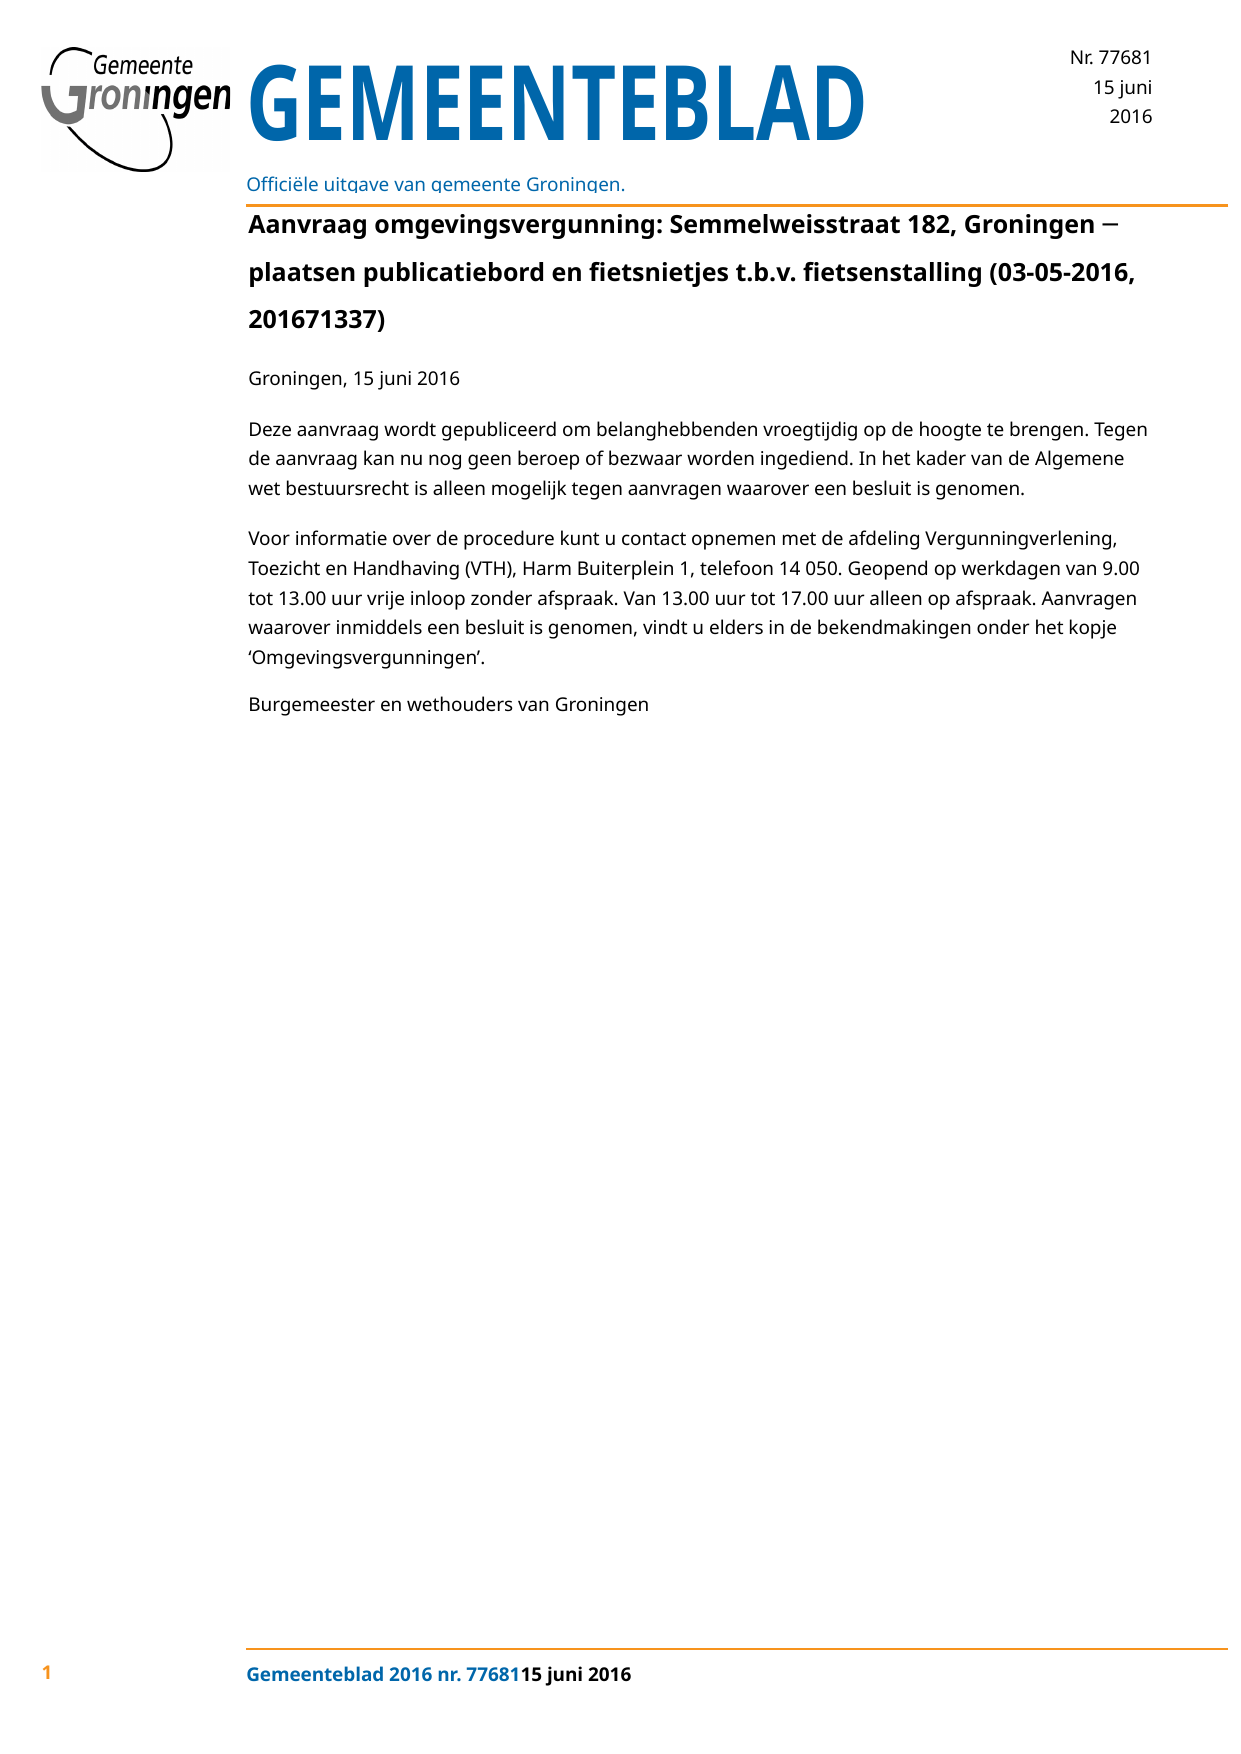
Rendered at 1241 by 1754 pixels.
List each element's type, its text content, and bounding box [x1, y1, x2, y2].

picture [41, 47, 231, 172]
text Burgemeester en wethouders van Groningen [248, 692, 1152, 717]
text Deze aanvraag wordt gepubliceerd om belanghebbenden vroegtijdig op de hoogte te brengen. Tegen de aanvraag kan nu nog geen beroep of bezwaar worden ingediend. In het kader van de Algemene wet bestuursrecht is alleen mogelijk tegen aanvragen waarover een besluit is genomen. [248, 416, 1152, 501]
text Aanvraag omgevingsvergunning: Semmelweisstraat 182, Groningen ─ plaatsen publicatiebord en fietsnietjes t.b.v. fietsenstalling (03-05-2016, 201671337) [248, 207, 1152, 336]
text Groningen, 15 juni 2016 [248, 366, 1152, 391]
text Voor informatie over de procedure kunt u contact opnemen met de afdeling Vergunningverlening, Toezicht en Handhaving (VTH), Harm Buiterplein 1, telefoon 14 050. Geopend op werkdagen van 9.00 tot 13.00 uur vrije inloop zonder afspraak. Van 13.00 uur tot 17.00 uur alleen op afspraak. Aanvragen waarover inmiddels een besluit is genomen, vindt u elders in de bekendmakingen onder het kopje ‘Omgevingsvergunningen’. [248, 526, 1152, 669]
